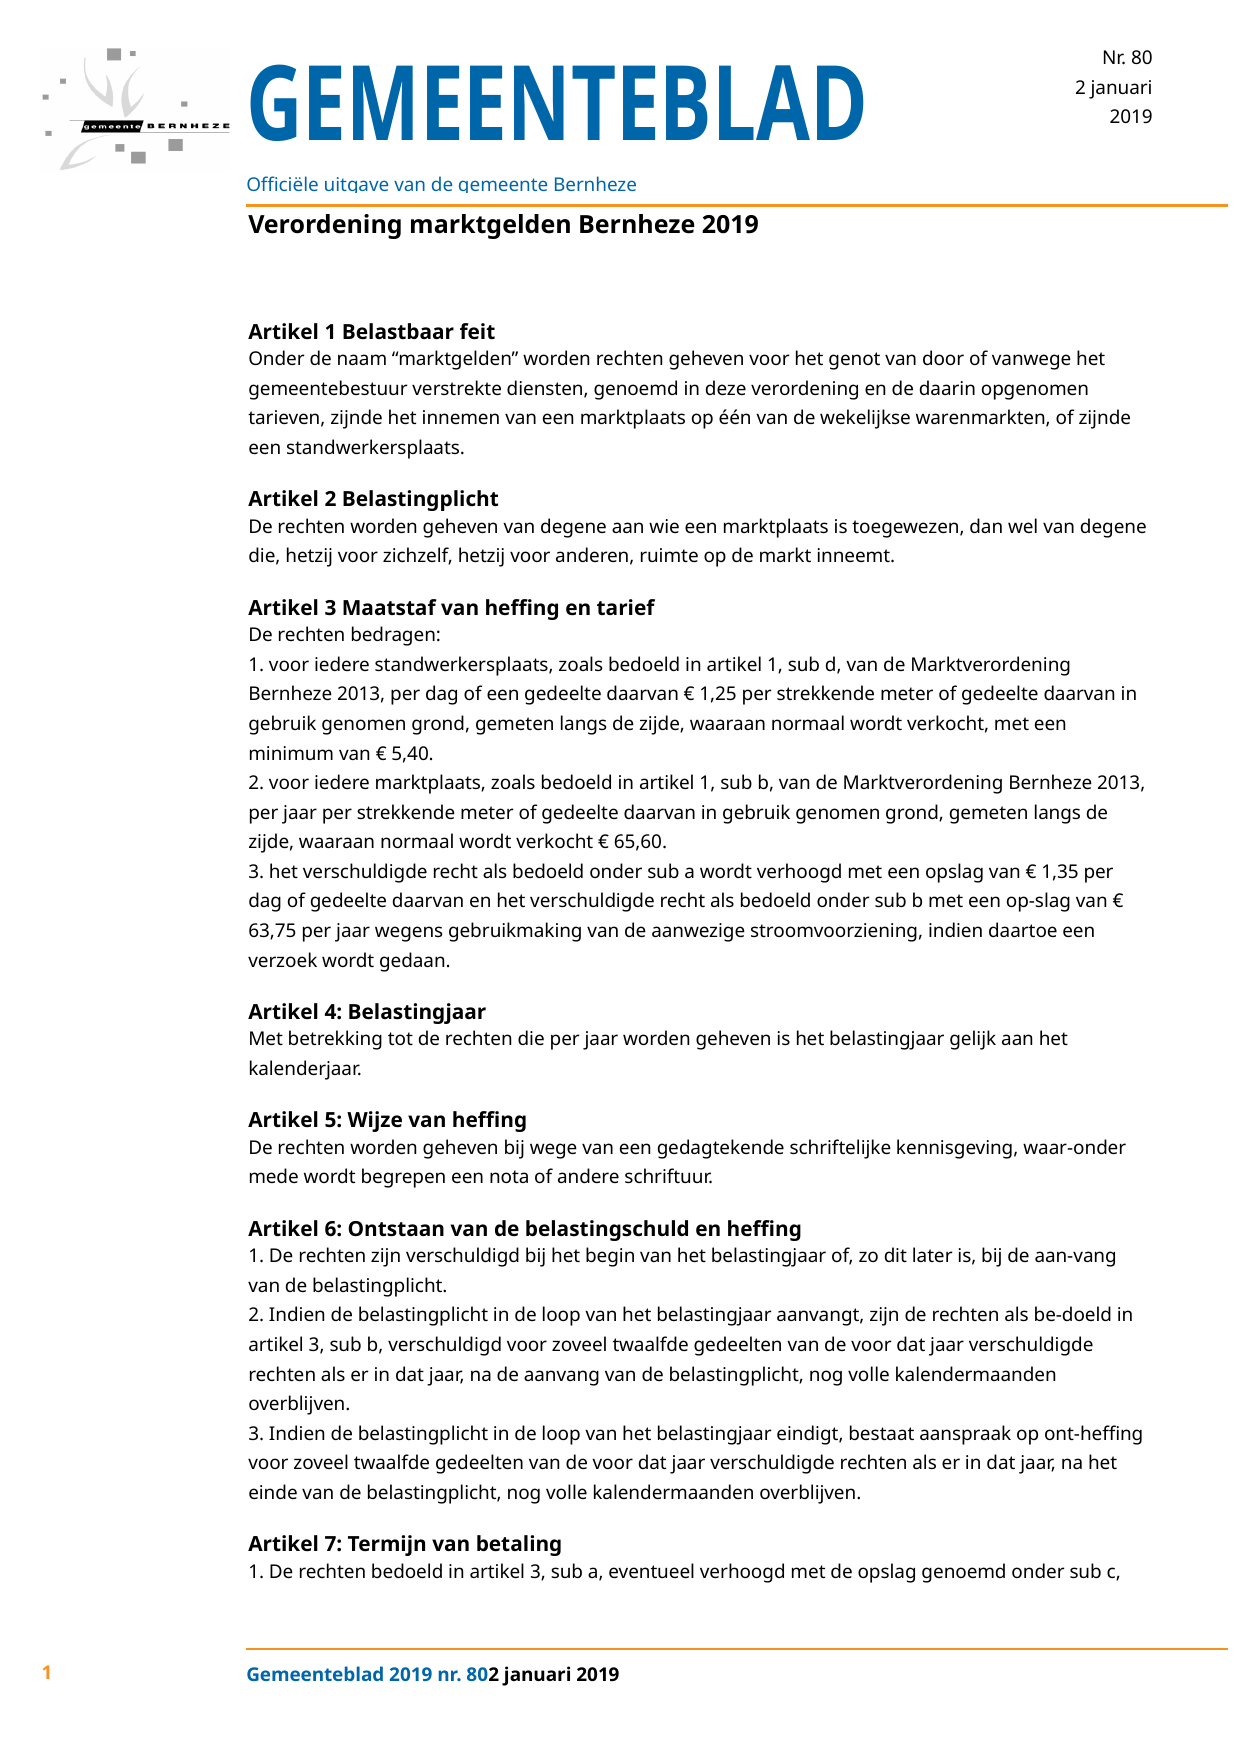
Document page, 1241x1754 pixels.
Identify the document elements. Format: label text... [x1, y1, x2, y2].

text Onder de naam “marktgelden” worden rechten geheven voor het genot van door of vanwege het gemeentebestuur verstrekte diensten, genoemd in deze verordening en de daarin opgenomen tarieven, zijnde het innemen van een marktplaats op één van de wekelijkse warenmarkten, of zijnde een standwerkersplaats. [248, 345, 1152, 460]
text 1. De rechten zijn verschuldigd bij het begin van het belastingjaar of, zo dit later is, bij de aan-vang van de belastingplicht. [248, 1242, 1152, 1298]
text Artikel 4: Belastingjaar [248, 997, 1152, 1026]
text 3. het verschuldigde recht als bedoeld onder sub a wordt verhoogd met een opslag van € 1,35 per dag of gedeelte daarvan en het verschuldigde recht als bedoeld onder sub b met een op-slag van € 63,75 per jaar wegens gebruikmaking van de aanwezige stroomvoorziening, indien daartoe een verzoek wordt gedaan. [248, 858, 1152, 972]
text Artikel 3 Maatstaf van heffing en tarief [248, 593, 1152, 621]
text Artikel 2 Belastingplicht [248, 484, 1152, 513]
text 1. voor iedere standwerkersplaats, zoals bedoeld in artikel 1, sub d, van de Marktverordening Bernheze 2013, per dag of een gedeelte daarvan € 1,25 per strekkende meter of gedeelte daarvan in gebruik genomen grond, gemeten langs de zijde, waaraan normaal wordt verkocht, met een minimum van € 5,40. [248, 651, 1152, 765]
text Met betrekking tot de rechten die per jaar worden geheven is het belastingjaar gelijk aan het kalenderjaar. [248, 1026, 1152, 1081]
text Artikel 5: Wijze van heffing [248, 1106, 1152, 1134]
text De rechten worden geheven van degene aan wie een marktplaats is toegewezen, dan wel van degene die, hetzij voor zichzelf, hetzij voor anderen, ruimte op de markt inneemt. [248, 513, 1152, 568]
text Artikel 1 Belastbaar feit [248, 317, 1152, 345]
text 3. Indien de belastingplicht in de loop van het belastingjaar eindigt, bestaat aanspraak op ont-heffing voor zoveel twaalfde gedeelten van de voor dat jaar verschuldigde rechten als er in dat jaar, na het einde van de belastingplicht, nog volle kalendermaanden overblijven. [248, 1420, 1152, 1505]
text Artikel 7: Termijn van betaling [248, 1529, 1152, 1558]
picture [41, 47, 231, 172]
text 2. voor iedere marktplaats, zoals bedoeld in artikel 1, sub b, van de Marktverordening Bernheze 2013, per jaar per strekkende meter of gedeelte daarvan in gebruik genomen grond, gemeten langs de zijde, waaraan normaal wordt verkocht € 65,60. [248, 769, 1152, 854]
text Verordening marktgelden Bernheze 2019 [248, 207, 1152, 241]
text 2. Indien de belastingplicht in de loop van het belastingjaar aanvangt, zijn de rechten als be-doeld in artikel 3, sub b, verschuldigd voor zoveel twaalfde gedeelten van de voor dat jaar verschuldigde rechten als er in dat jaar, na de aanvang van de belastingplicht, nog volle kalendermaanden overblijven. [248, 1302, 1152, 1416]
text De rechten worden geheven bij wege van een gedagtekende schriftelijke kennisgeving, waar-onder mede wordt begrepen een nota of andere schriftuur. [248, 1134, 1152, 1189]
text De rechten bedragen: [248, 621, 1152, 647]
text 1. De rechten bedoeld in artikel 3, sub a, eventueel verhoogd met de opslag genoemd onder sub c, [248, 1558, 1152, 1584]
text Artikel 6: Ontstaan van de belastingschuld en heffing [248, 1214, 1152, 1242]
